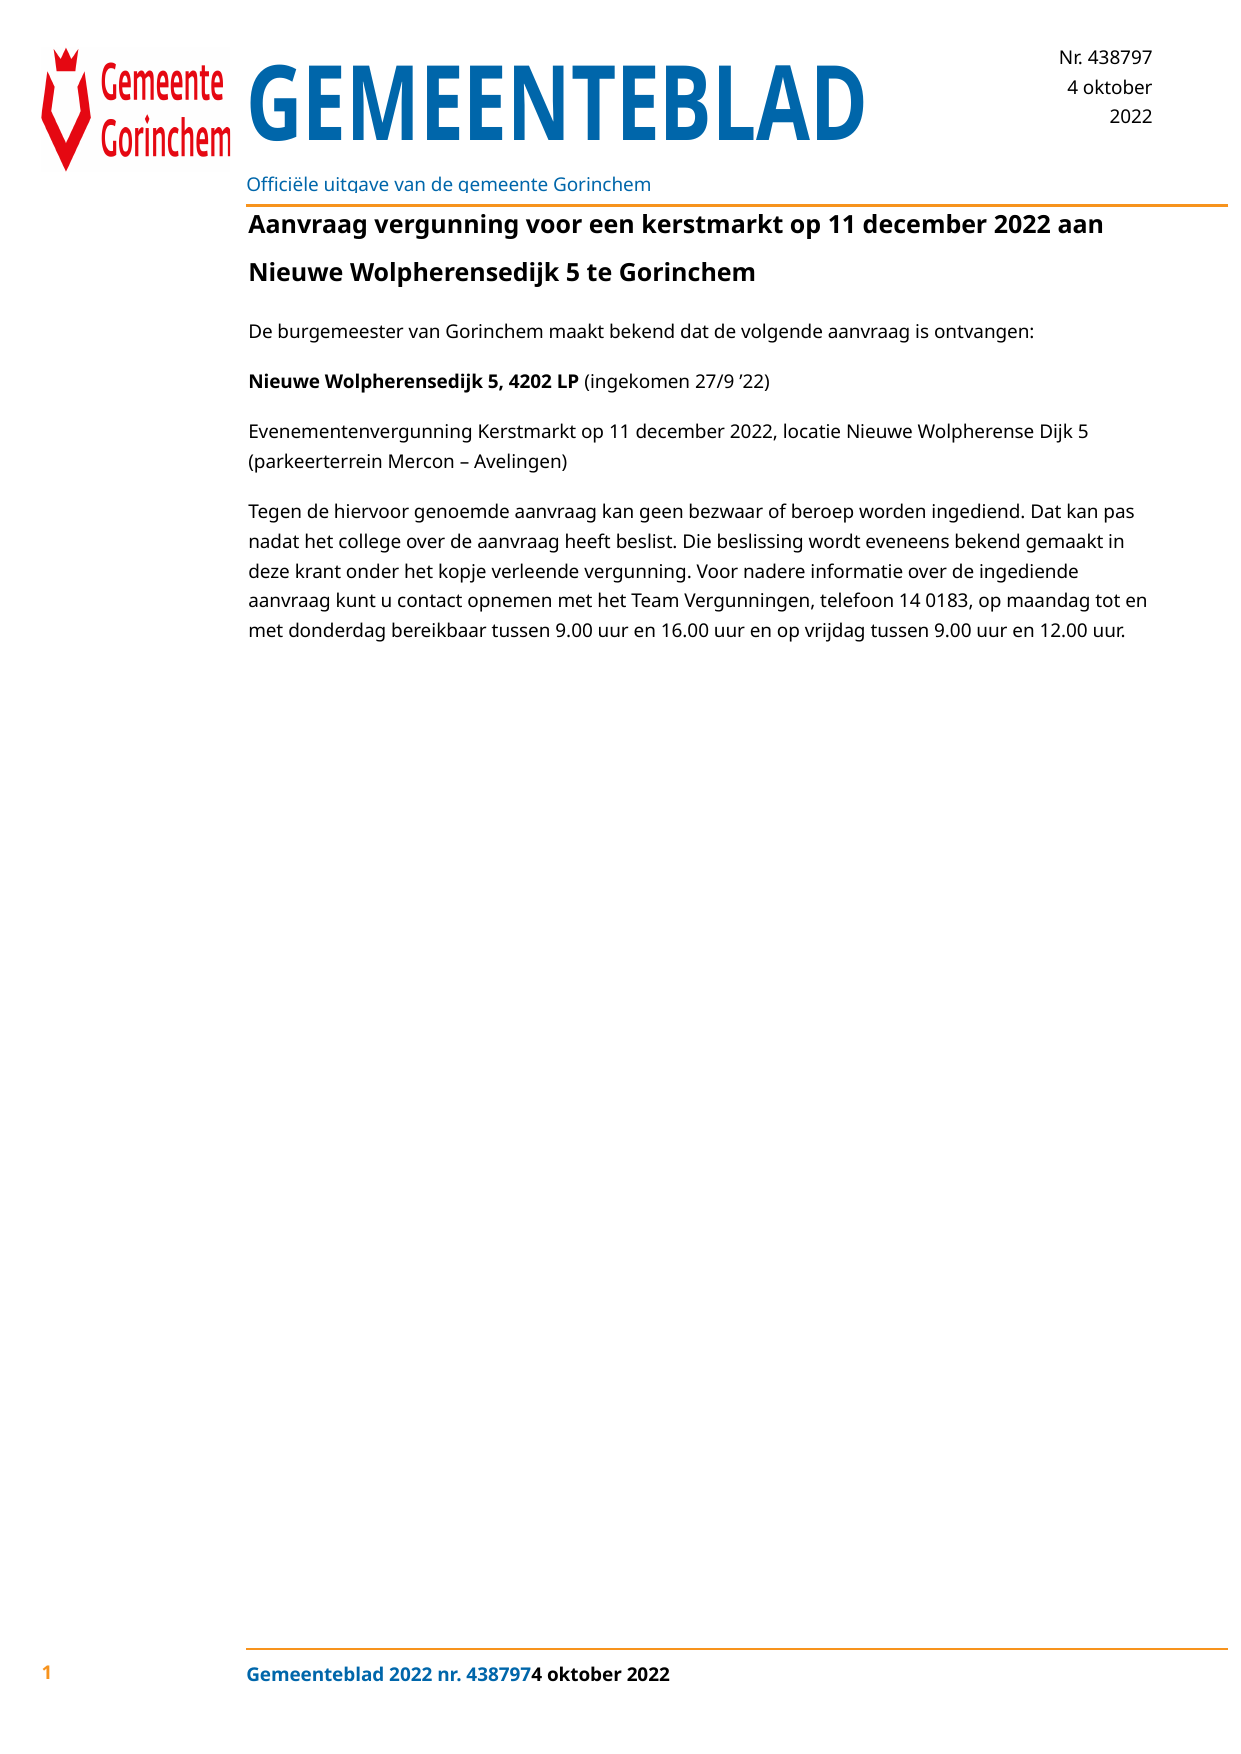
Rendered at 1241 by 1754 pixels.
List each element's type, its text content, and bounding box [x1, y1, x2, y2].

text Tegen de hiervoor genoemde aanvraag kan geen bezwaar of beroep worden ingediend. Dat kan pas nadat het college over de aanvraag heeft beslist. Die beslissing wordt eveneens bekend gemaakt in deze krant onder het kopje verleende vergunning. Voor nadere informatie over de ingediende aanvraag kunt u contact opnemen met het Team Vergunningen, telefoon 14 0183, op maandag tot en met donderdag bereikbaar tussen 9.00 uur en 16.00 uur en op vrijdag tussen 9.00 uur en 12.00 uur. [248, 499, 1152, 643]
text Evenementenvergunning Kerstmarkt op 11 december 2022, locatie Nieuwe Wolpherense Dijk 5 (parkeerterrein Mercon – Avelingen) [248, 419, 1152, 474]
text De burgemeester van Gorinchem maakt bekend dat de volgende aanvraag is ontvangen: [248, 318, 1152, 344]
text Nieuwe Wolpherensedijk 5, 4202 LP (ingekomen 27/9 ’22) [248, 368, 1152, 394]
picture [41, 47, 231, 172]
text Aanvraag vergunning voor een kerstmarkt op 11 december 2022 aan Nieuwe Wolpherensedijk 5 te Gorinchem [248, 207, 1152, 288]
